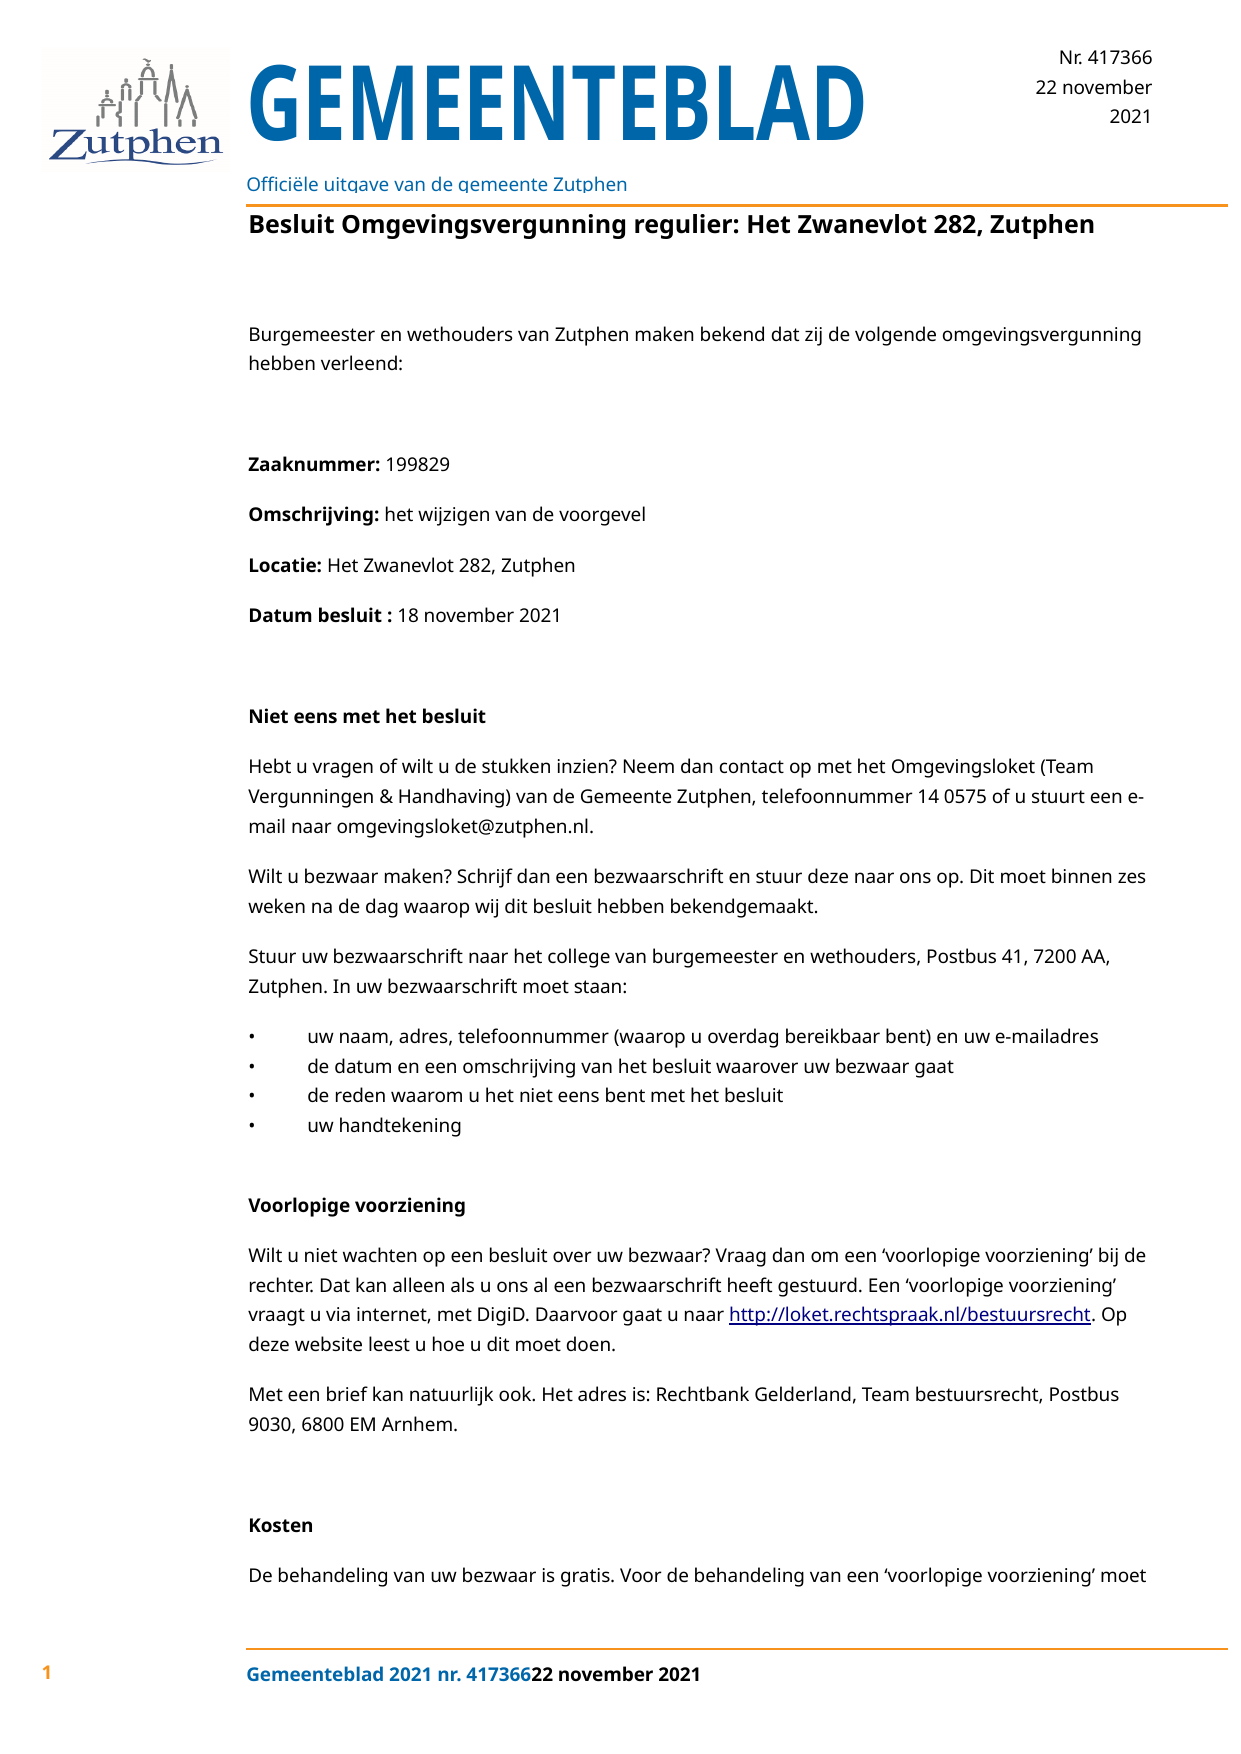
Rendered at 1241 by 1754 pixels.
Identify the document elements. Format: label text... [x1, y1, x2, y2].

text Hebt u vragen of wilt u de stukken inzien? Neem dan contact op met het Omgevingsloket (Team Vergunningen & Handhaving) van de Gemeente Zutphen, telefoonnummer 14 0575 of u stuurt een e-mail naar omgevingsloket@zutphen.nl. [248, 754, 1152, 838]
list de datum en een omschrijving van het besluit waarover uw bezwaar gaat [248, 1053, 1152, 1078]
list uw handtekening [248, 1112, 1152, 1138]
text Kosten [248, 1512, 1152, 1538]
picture [41, 47, 231, 172]
text Wilt u niet wachten op een besluit over uw bezwaar? Vraag dan om een ‘voorlopige voorziening’ bij de rechter. Dat kan alleen als u ons al een bezwaarschrift heeft gestuurd. Een ‘voorlopige voorziening’ vraagt u via internet, met DigiD. Daarvoor gaat u naar http://loket.rechtspraak.nl/bestuursrecht. Op deze website leest u hoe u dit moet doen. [248, 1242, 1152, 1357]
text Voorlopige voorziening [248, 1192, 1152, 1218]
text De behandeling van uw bezwaar is gratis. Voor de behandeling van een ‘voorlopige voorziening’ moet [248, 1562, 1152, 1588]
text Stuur uw bezwaarschrift naar het college van burgemeester en wethouders, Postbus 41, 7200 AA, Zutphen. In uw bezwaarschrift moet staan: [248, 943, 1152, 998]
text Niet eens met het besluit [248, 703, 1152, 729]
text Omschrijving: het wijzigen van de voorgevel [248, 502, 1152, 527]
text Besluit Omgevingsvergunning regulier: Het Zwanevlot 282, Zutphen [248, 207, 1152, 241]
list de reden waarom u het niet eens bent met het besluit [248, 1082, 1152, 1108]
text Datum besluit : 18 november 2021 [248, 602, 1152, 628]
text Burgemeester en wethouders van Zutphen maken bekend dat zij de volgende omgevingsvergunning hebben verleend: [248, 321, 1152, 376]
text Locatie: Het Zwanevlot 282, Zutphen [248, 552, 1152, 578]
list uw naam, adres, telefoonnummer (waarop u overdag bereikbaar bent) en uw e-mailadres [248, 1023, 1152, 1049]
text Met een brief kan natuurlijk ook. Het adres is: Rechtbank Gelderland, Team bestuursrecht, Postbus 9030, 6800 EM Arnhem. [248, 1382, 1152, 1437]
text Zaaknummer: 199829 [248, 451, 1152, 477]
text Wilt u bezwaar maken? Schrijf dan een bezwaarschrift en stuur deze naar ons op. Dit moet binnen zes weken na de dag waarop wij dit besluit hebben bekendgemaakt. [248, 863, 1152, 918]
